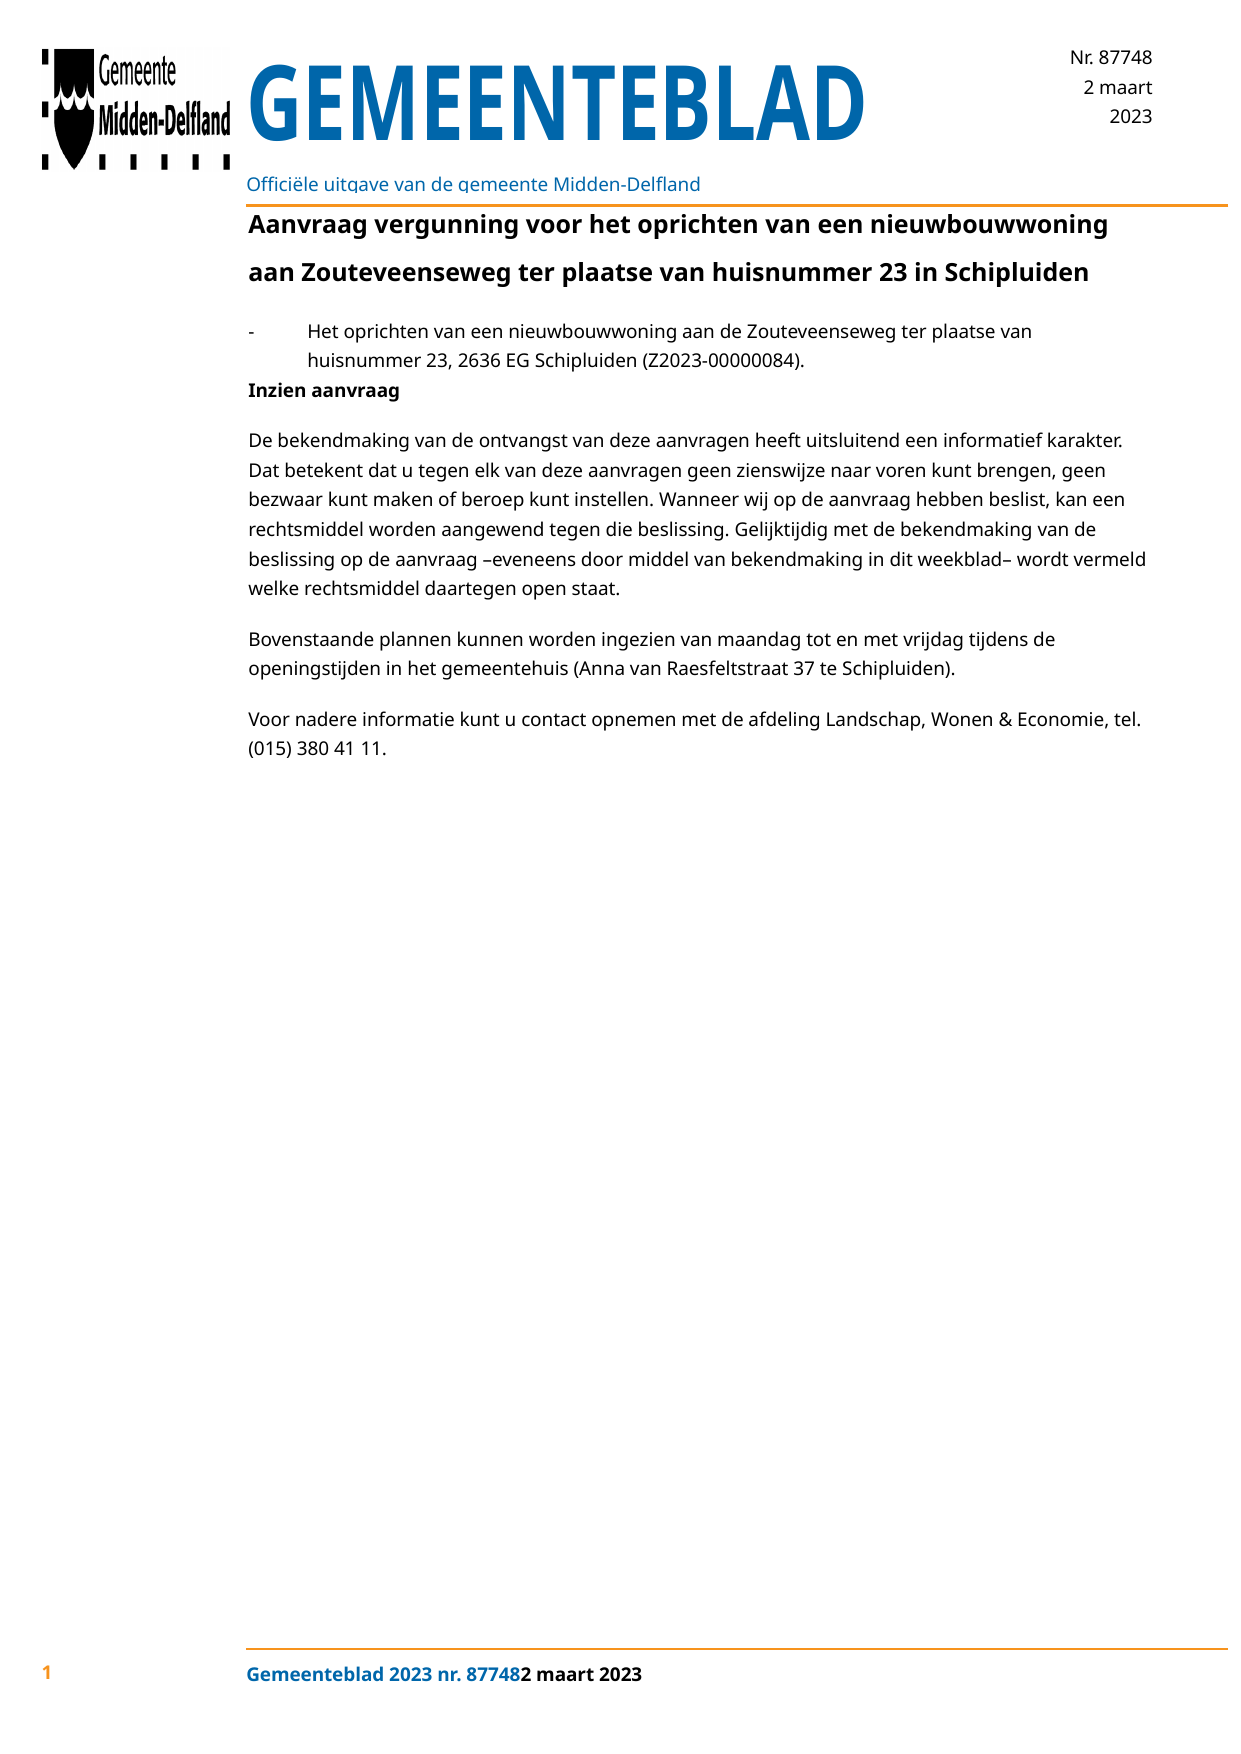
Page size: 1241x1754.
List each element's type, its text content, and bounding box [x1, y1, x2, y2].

picture [41, 47, 231, 172]
text Aanvraag vergunning voor het oprichten van een nieuwbouwwoning aan Zouteveenseweg ter plaatse van huisnummer 23 in Schipluiden [248, 207, 1152, 288]
text De bekendmaking van de ontvangst van deze aanvragen heeft uitsluitend een informatief karakter. Dat betekent dat u tegen elk van deze aanvragen geen zienswijze naar voren kunt brengen, geen bezwaar kunt maken of beroep kunt instellen. Wanneer wij op de aanvraag hebben beslist, kan een rechtsmiddel worden aangewend tegen die beslissing. Gelijktijdig met de bekendmaking van de beslissing op de aanvraag –eveneens door middel van bekendmaking in dit weekblad– wordt vermeld welke rechtsmiddel daartegen open staat. [248, 427, 1152, 601]
text Inzien aanvraag [248, 377, 1152, 403]
text Bovenstaande plannen kunnen worden ingezien van maandag tot en met vrijdag tijdens de openingstijden in het gemeentehuis (Anna van Raesfeltstraat 37 te Schipluiden). [248, 626, 1152, 681]
text Voor nadere informatie kunt u contact opnemen met de afdeling Landschap, Wonen & Economie, tel. (015) 380 41 11. [248, 706, 1152, 761]
list Het oprichten van een nieuwbouwwoning aan de Zouteveenseweg ter plaatse van huisnummer 23, 2636 EG Schipluiden (Z2023-00000084). [248, 318, 1152, 373]
